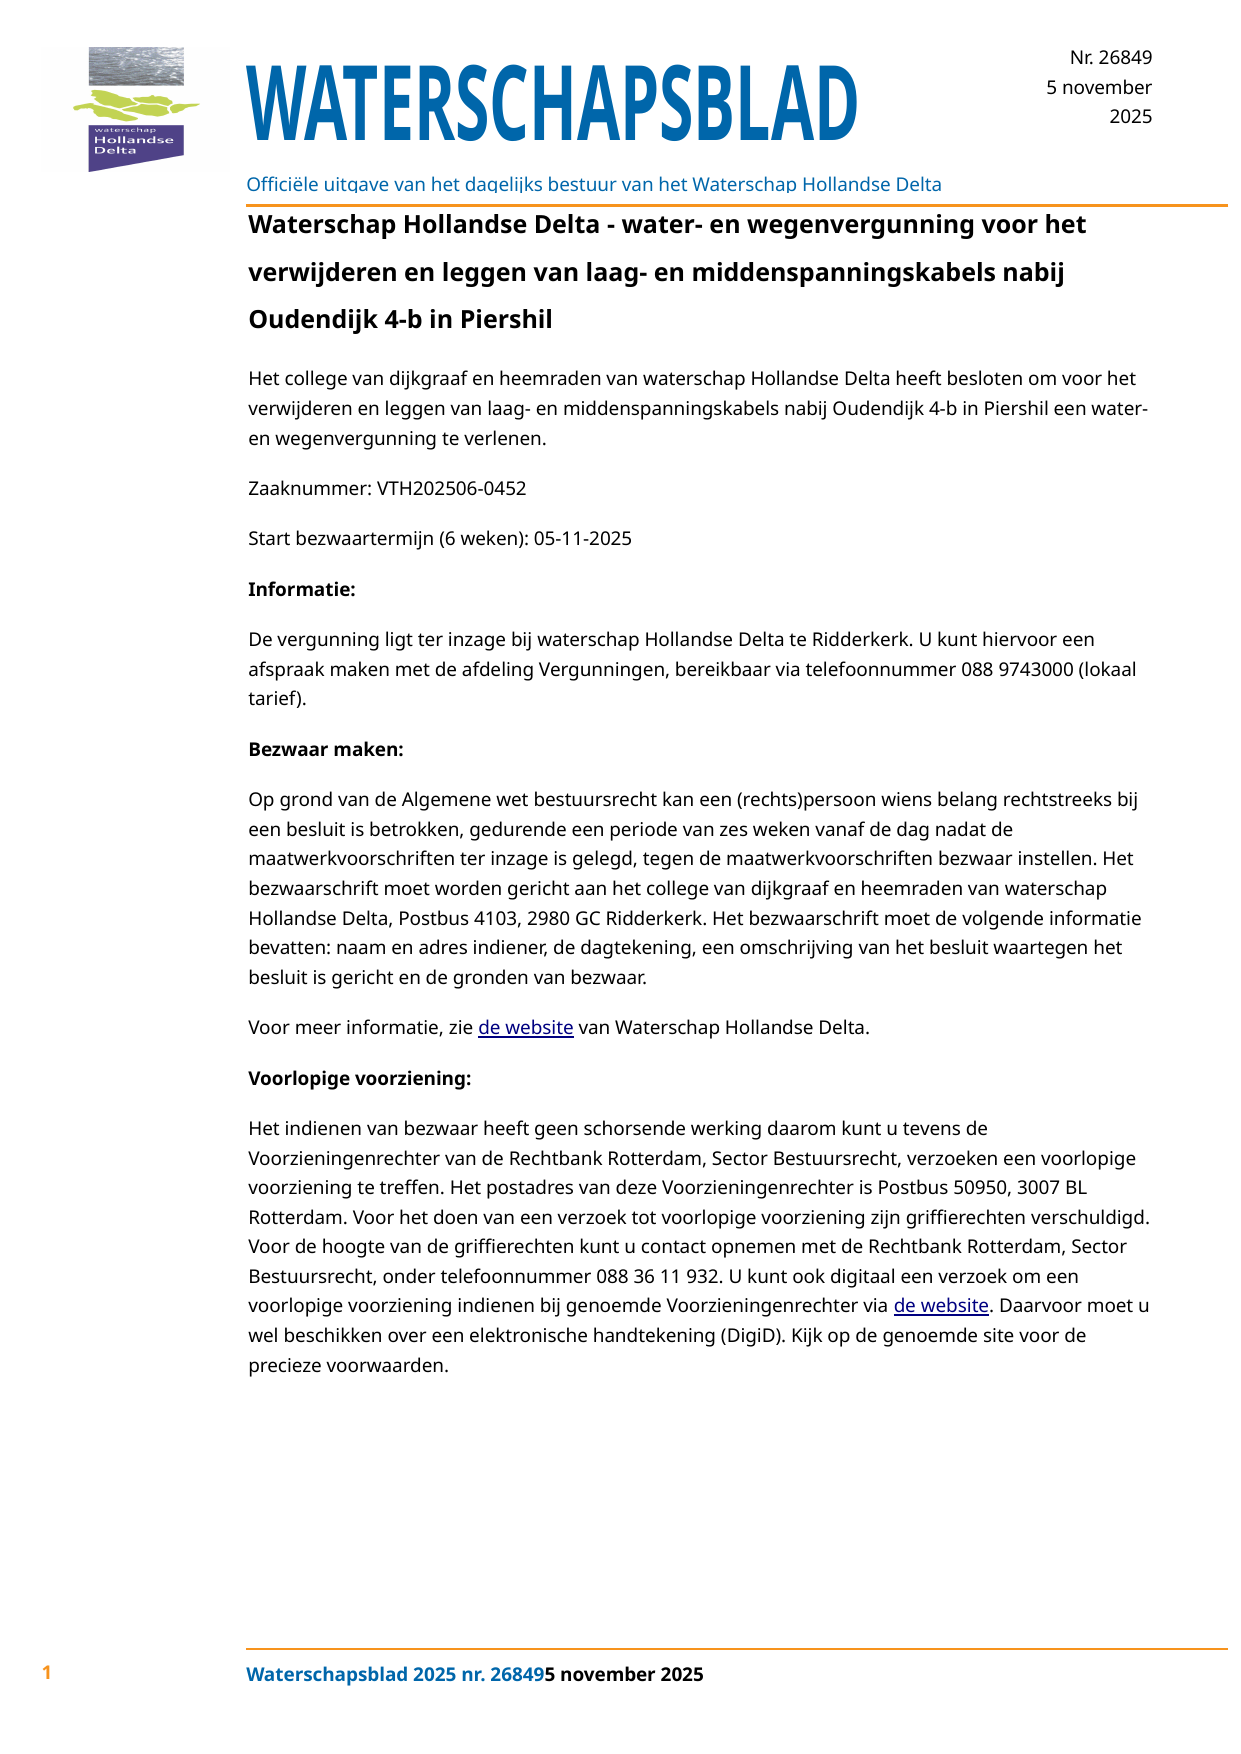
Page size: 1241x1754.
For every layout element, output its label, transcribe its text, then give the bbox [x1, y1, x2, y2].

text Op grond van de Algemene wet bestuursrecht kan een (rechts)persoon wiens belang rechtstreeks bij een besluit is betrokken, gedurende een periode van zes weken vanaf de dag nadat de maatwerkvoorschriften ter inzage is gelegd, tegen de maatwerkvoorschriften bezwaar instellen. Het bezwaarschrift moet worden gericht aan het college van dijkgraaf en heemraden van waterschap Hollandse Delta, Postbus 4103, 2980 GC Ridderkerk. Het bezwaarschrift moet de volgende informatie bevatten: naam en adres indiener, de dagtekening, een omschrijving van het besluit waartegen het besluit is gericht en de gronden van bezwaar. [248, 786, 1152, 989]
text Voorlopige voorziening: [248, 1065, 1152, 1090]
picture [41, 47, 231, 172]
text Het indienen van bezwaar heeft geen schorsende werking daarom kunt u tevens de Voorzieningenrechter van de Rechtbank Rotterdam, Sector Bestuursrecht, verzoeken een voorlopige voorziening te treffen. Het postadres van deze Voorzieningenrechter is Postbus 50950, 3007 BL Rotterdam. Voor het doen van een verzoek tot voorlopige voorziening zijn griffierechten verschuldigd. Voor de hoogte van de griffierechten kunt u contact opnemen met de Rechtbank Rotterdam, Sector Bestuursrecht, onder telefoonnummer 088 36 11 932. U kunt ook digitaal een verzoek om een voorlopige voorziening indienen bij genoemde Voorzieningenrechter via de website. Daarvoor moet u wel beschikken over een elektronische handtekening (DigiD). Kijk op de genoemde site voor de precieze voorwaarden. [248, 1115, 1152, 1377]
text Voor meer informatie, zie de website van Waterschap Hollandse Delta. [248, 1014, 1152, 1040]
text De vergunning ligt ter inzage bij waterschap Hollandse Delta te Ridderkerk. U kunt hiervoor een afspraak maken met de afdeling Vergunningen, bereikbaar via telefoonnummer 088 9743000 (lokaal tarief). [248, 626, 1152, 711]
text Informatie: [248, 576, 1152, 602]
text Zaaknummer: VTH202506-0452 [248, 475, 1152, 501]
text Start bezwaartermijn (6 weken): 05-11-2025 [248, 526, 1152, 551]
text Waterschap Hollandse Delta - water- en wegenvergunning voor het verwijderen en leggen van laag- en middenspanningskabels nabij Oudendijk 4-b in Piershil [248, 207, 1152, 336]
text Bezwaar maken: [248, 736, 1152, 762]
text Het college van dijkgraaf en heemraden van waterschap Hollandse Delta heeft besloten om voor het verwijderen en leggen van laag- en middenspanningskabels nabij Oudendijk 4-b in Piershil een water- en wegenvergunning te verlenen. [248, 366, 1152, 450]
